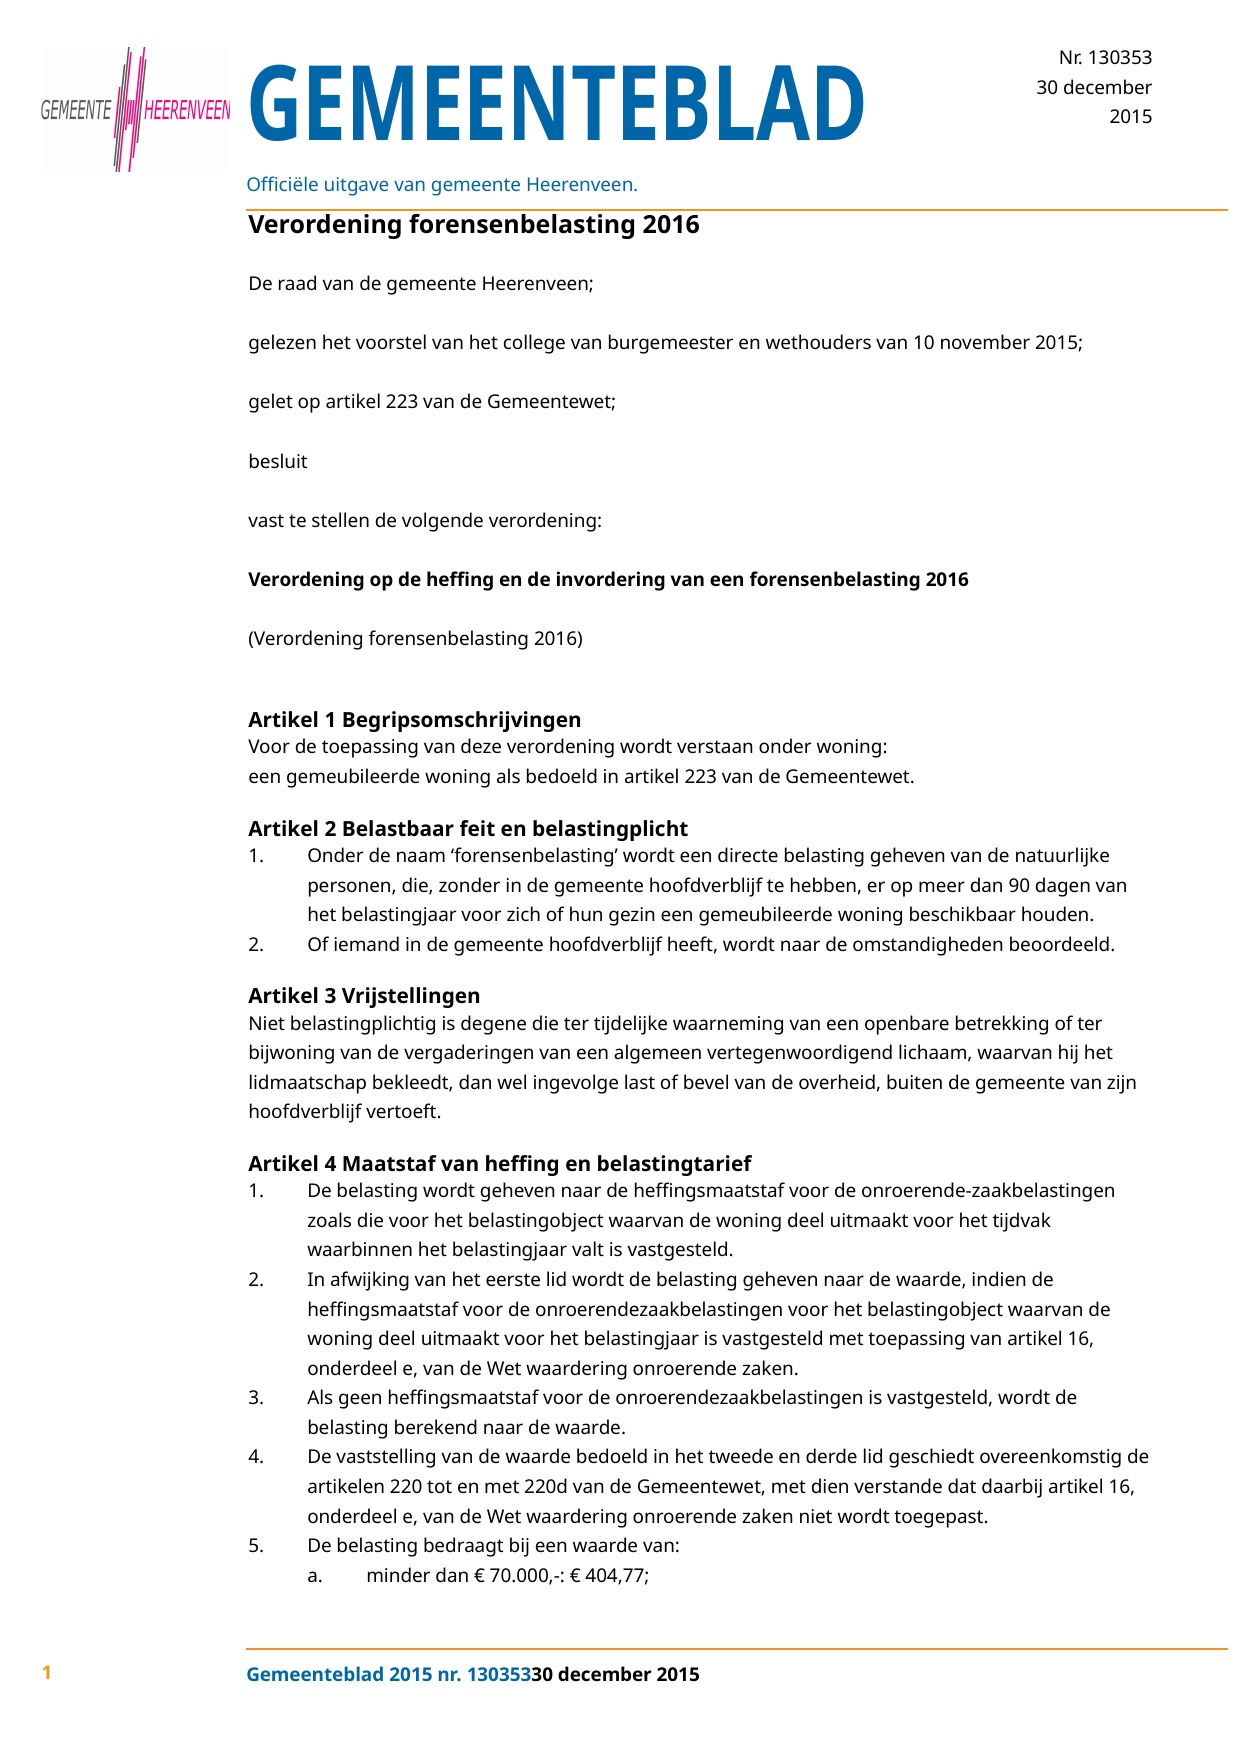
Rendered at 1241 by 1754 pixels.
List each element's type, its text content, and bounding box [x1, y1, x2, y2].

text Artikel 3 Vrijstellingen [248, 981, 1152, 1010]
text De raad van de gemeente Heerenveen; [248, 270, 1152, 296]
text besluit [248, 448, 1152, 473]
list minder dan € 70.000,-: € 404,77; [307, 1562, 1152, 1588]
list De vaststelling van de waarde bedoeld in het tweede en derde lid geschiedt overeenkomstig de artikelen 220 tot en met 220d van de Gemeentewet, met dien verstande dat daarbij artikel 16, onderdeel e, van de Wet waardering onroerende zaken niet wordt toegepast. [248, 1444, 1152, 1528]
list In afwijking van het eerste lid wordt de belasting geheven naar de waarde, indien de heffingsmaatstaf voor de onroerendezaakbelastingen voor het belastingobject waarvan de woning deel uitmaakt voor het belastingjaar is vastgesteld met toepassing van artikel 16, onderdeel e, van de Wet waardering onroerende zaken. [248, 1266, 1152, 1381]
list Onder de naam ‘forensenbelasting’ wordt een directe belasting geheven van de natuurlijke personen, die, zonder in de gemeente hoofdverblijf te hebben, er op meer dan 90 dagen van het belastingjaar voor zich of hun gezin een gemeubileerde woning beschikbaar houden. [248, 842, 1152, 927]
text Niet belastingplichtig is degene die ter tijdelijke waarneming van een openbare betrekking of ter bijwoning van de vergaderingen van een algemeen vertegenwoordigend lichaam, waarvan hij het lidmaatschap bekleedt, dan wel ingevolge last of bevel van de overheid, buiten de gemeente van zijn hoofdverblijf vertoeft. [248, 1010, 1152, 1124]
text Artikel 1 Begripsomschrijvingen [248, 705, 1152, 734]
text gelet op artikel 223 van de Gemeentewet; [248, 389, 1152, 414]
text een gemeubileerde woning als bedoeld in artikel 223 van de Gemeentewet. [248, 763, 1152, 789]
list Als geen heffingsmaatstaf voor de onroerendezaakbelastingen is vastgesteld, wordt de belasting berekend naar de waarde. [248, 1384, 1152, 1440]
text gelezen het voorstel van het college van burgemeester en wethouders van 10 november 2015; [248, 329, 1152, 355]
text Artikel 2 Belastbaar feit en belastingplicht [248, 814, 1152, 842]
text Artikel 4 Maatstaf van heffing en belastingtarief [248, 1149, 1152, 1177]
list De belasting bedraagt bij een waarde van: [248, 1532, 1152, 1558]
list De belasting wordt geheven naar de heffingsmaatstaf voor de onroerende-zaakbelastingen zoals die voor het belastingobject waarvan de woning deel uitmaakt voor het tijdvak waarbinnen het belastingjaar valt is vastgesteld. [248, 1177, 1152, 1262]
list Of iemand in de gemeente hoofdverblijf heeft, wordt naar de omstandigheden beoordeeld. [248, 931, 1152, 957]
text Verordening forensenbelasting 2016 [248, 211, 1152, 241]
text (Verordening forensenbelasting 2016) [248, 625, 1152, 651]
text Verordening op de heffing en de invordering van een forensenbelasting 2016 [248, 566, 1152, 592]
text Voor de toepassing van deze verordening wordt verstaan onder woning: [248, 734, 1152, 759]
picture [41, 47, 231, 172]
text vast te stellen de volgende verordening: [248, 507, 1152, 533]
